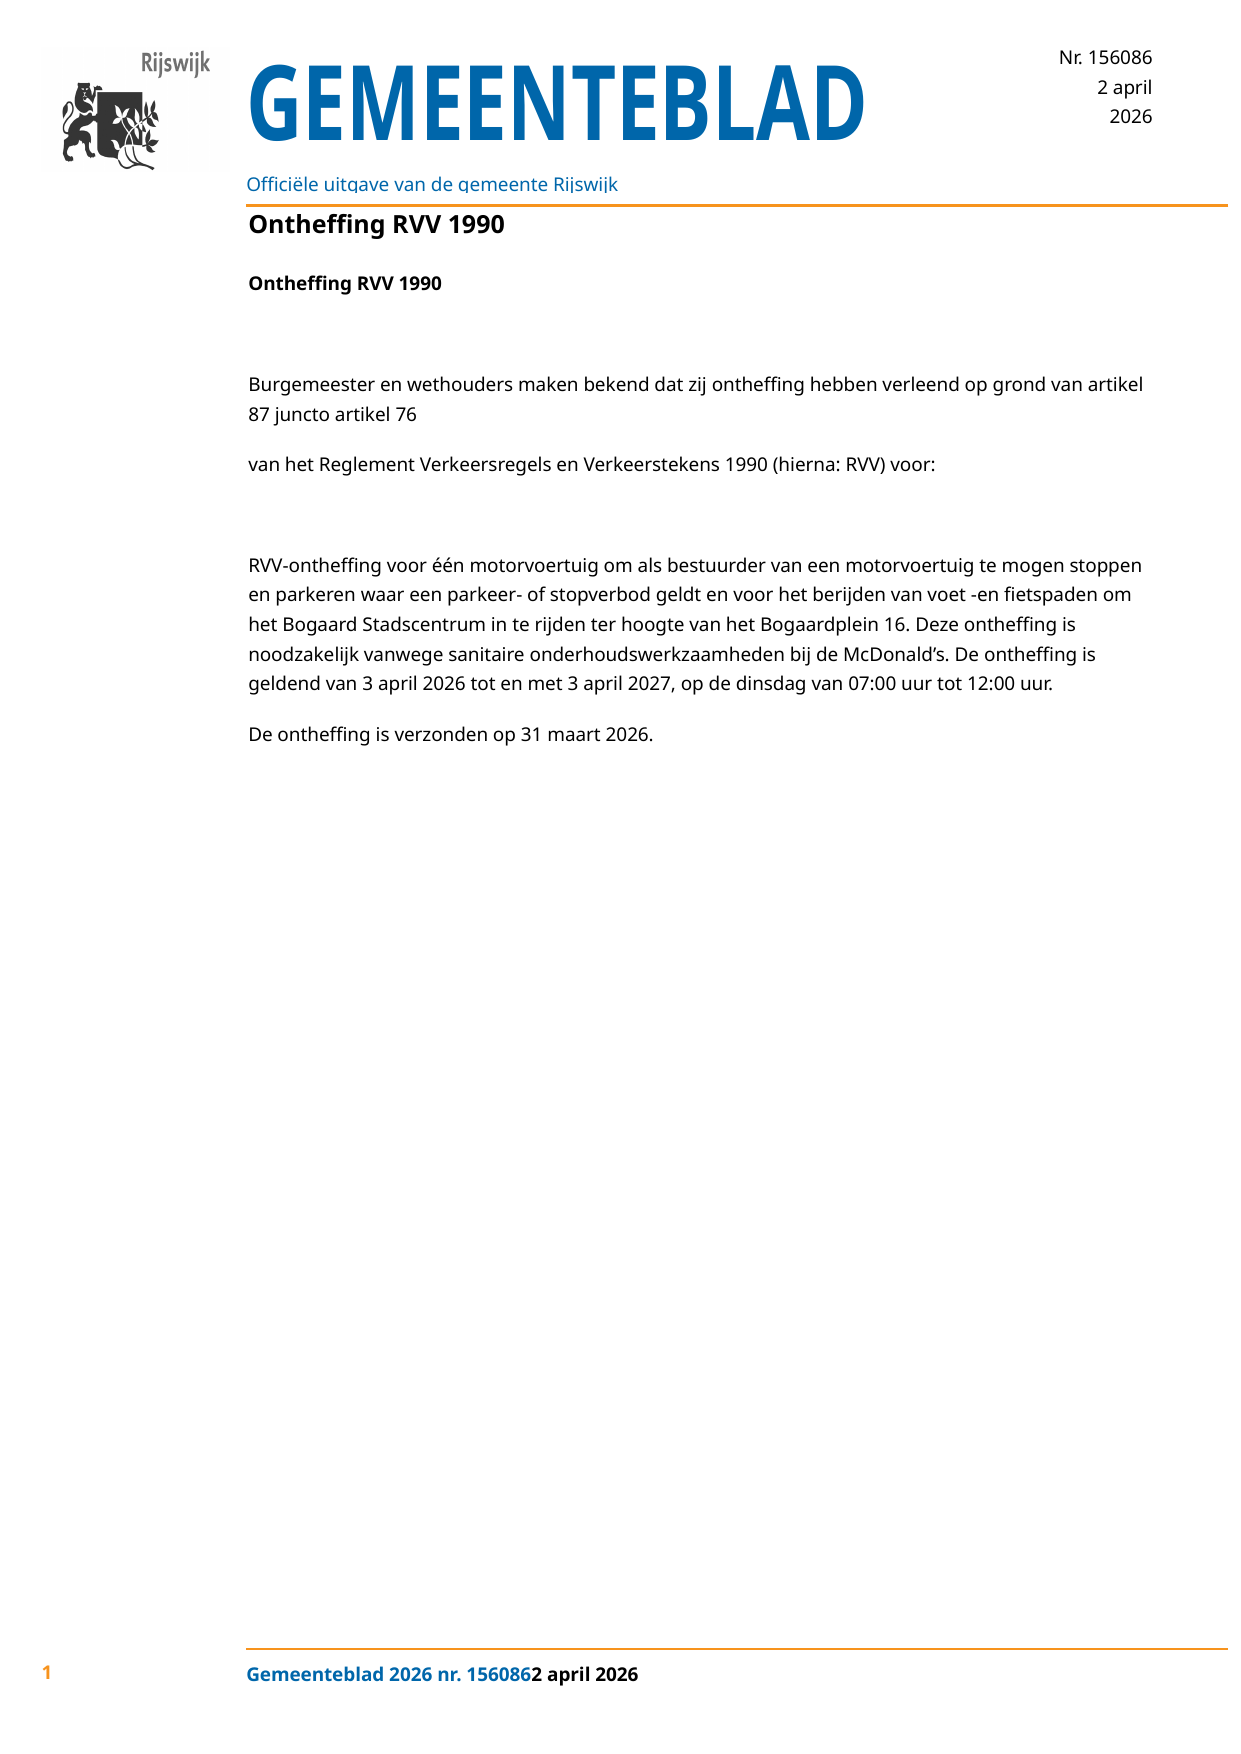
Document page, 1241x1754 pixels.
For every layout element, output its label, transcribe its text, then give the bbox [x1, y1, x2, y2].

text Burgemeester en wethouders maken bekend dat zij ontheffing hebben verleend op grond van artikel 87 juncto artikel 76 [248, 371, 1152, 426]
text van het Reglement Verkeersregels en Verkeerstekens 1990 (hierna: RVV) voor: [248, 451, 1152, 477]
text Ontheffing RVV 1990 [248, 207, 1152, 241]
text Ontheffing RVV 1990 [248, 270, 1152, 296]
picture [41, 47, 231, 172]
text RVV-ontheffing voor één motorvoertuig om als bestuurder van een motorvoertuig te mogen stoppen en parkeren waar een parkeer- of stopverbod geldt en voor het berijden van voet -en fietspaden om het Bogaard Stadscentrum in te rijden ter hoogte van het Bogaardplein 16. Deze ontheffing is noodzakelijk vanwege sanitaire onderhoudswerkzaamheden bij de McDonald’s. De ontheffing is geldend van 3 april 2026 tot en met 3 april 2027, op de dinsdag van 07:00 uur tot 12:00 uur. [248, 552, 1152, 696]
text De ontheffing is verzonden op 31 maart 2026. [248, 721, 1152, 746]
